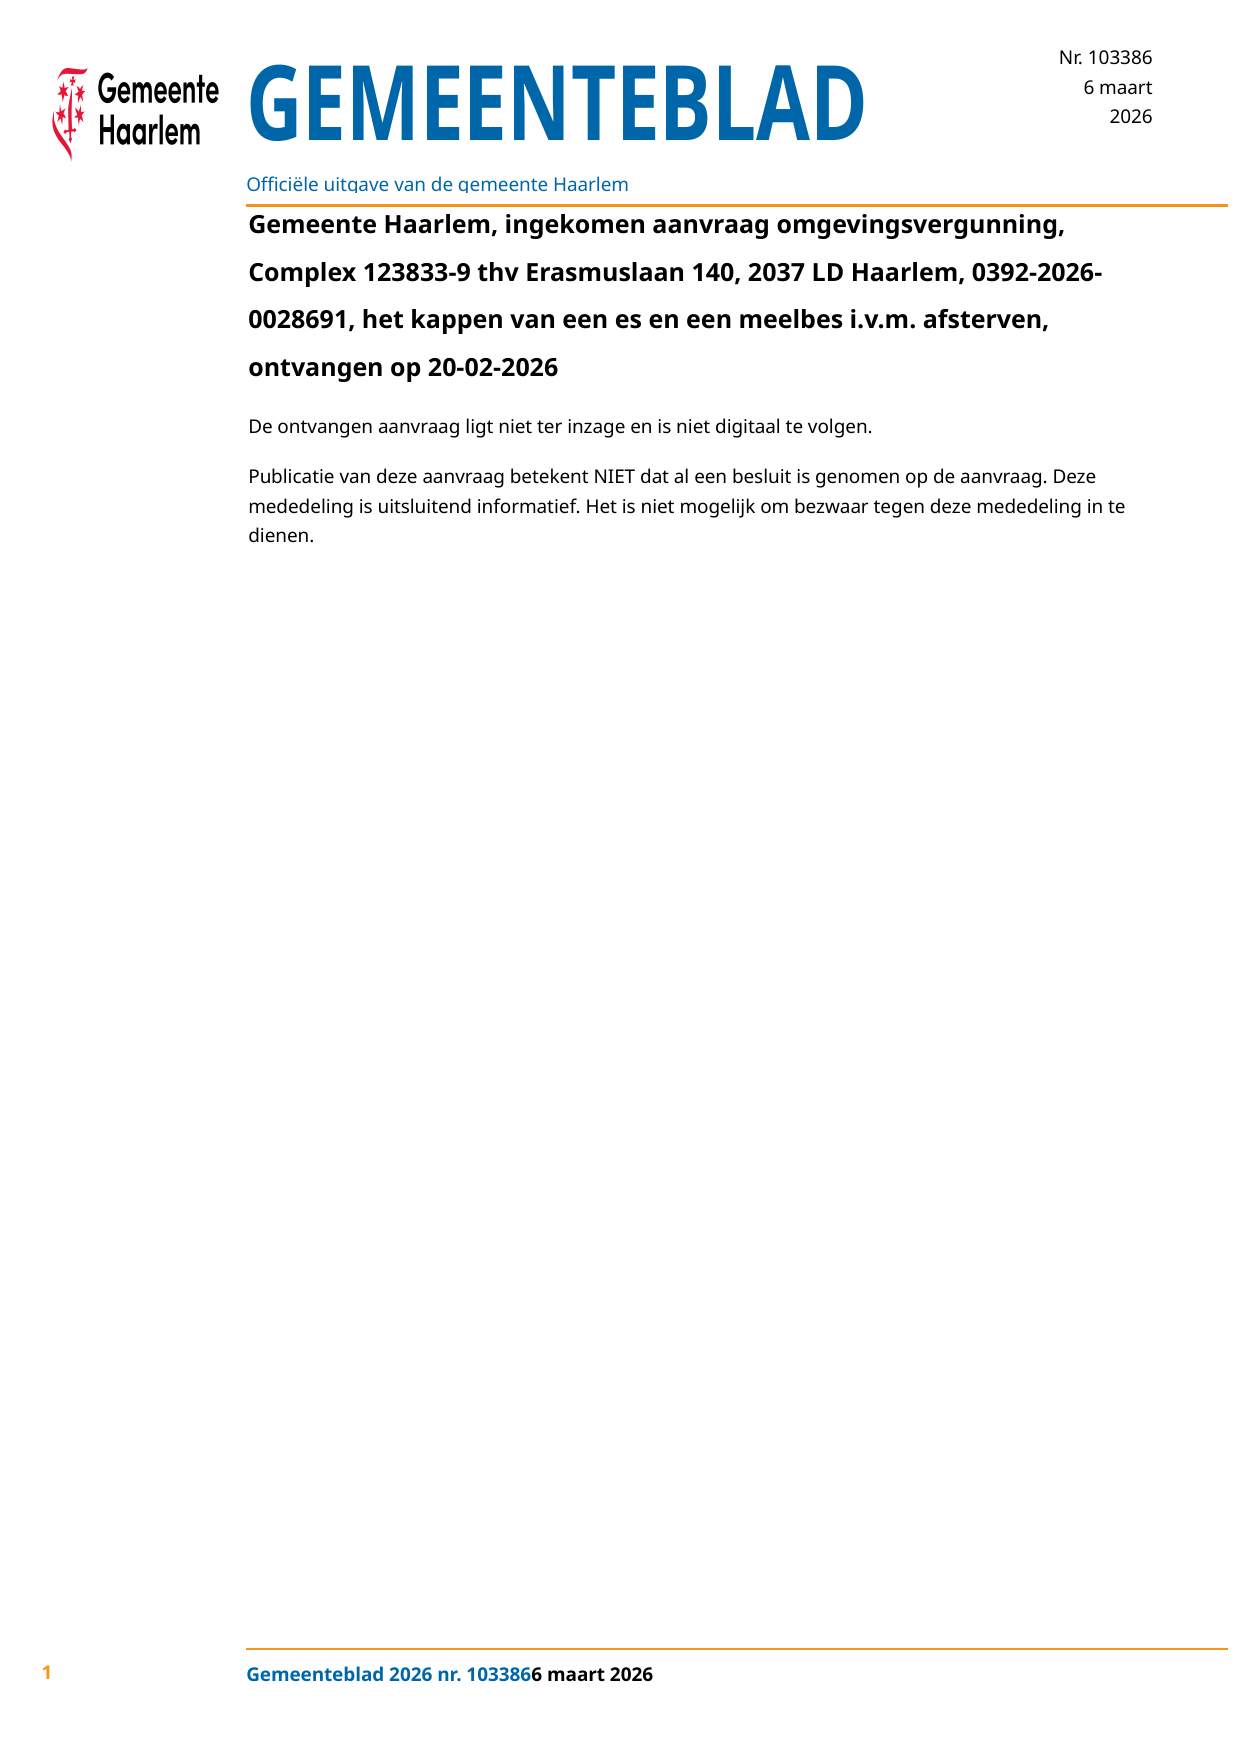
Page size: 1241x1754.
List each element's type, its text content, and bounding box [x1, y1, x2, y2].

text De ontvangen aanvraag ligt niet ter inzage en is niet digitaal te volgen. [248, 413, 1152, 439]
text Publicatie van deze aanvraag betekent NIET dat al een besluit is genomen op de aanvraag. Deze mededeling is uitsluitend informatief. Het is niet mogelijk om bezwaar tegen deze mededeling in te dienen. [248, 463, 1152, 548]
text Gemeente Haarlem, ingekomen aanvraag omgevingsvergunning, Complex 123833-9 thv Erasmuslaan 140, 2037 LD Haarlem, 0392-2026-0028691, het kappen van een es en een meelbes i.v.m. afsterven, ontvangen op 20-02-2026 [248, 207, 1152, 384]
picture [41, 47, 231, 172]
